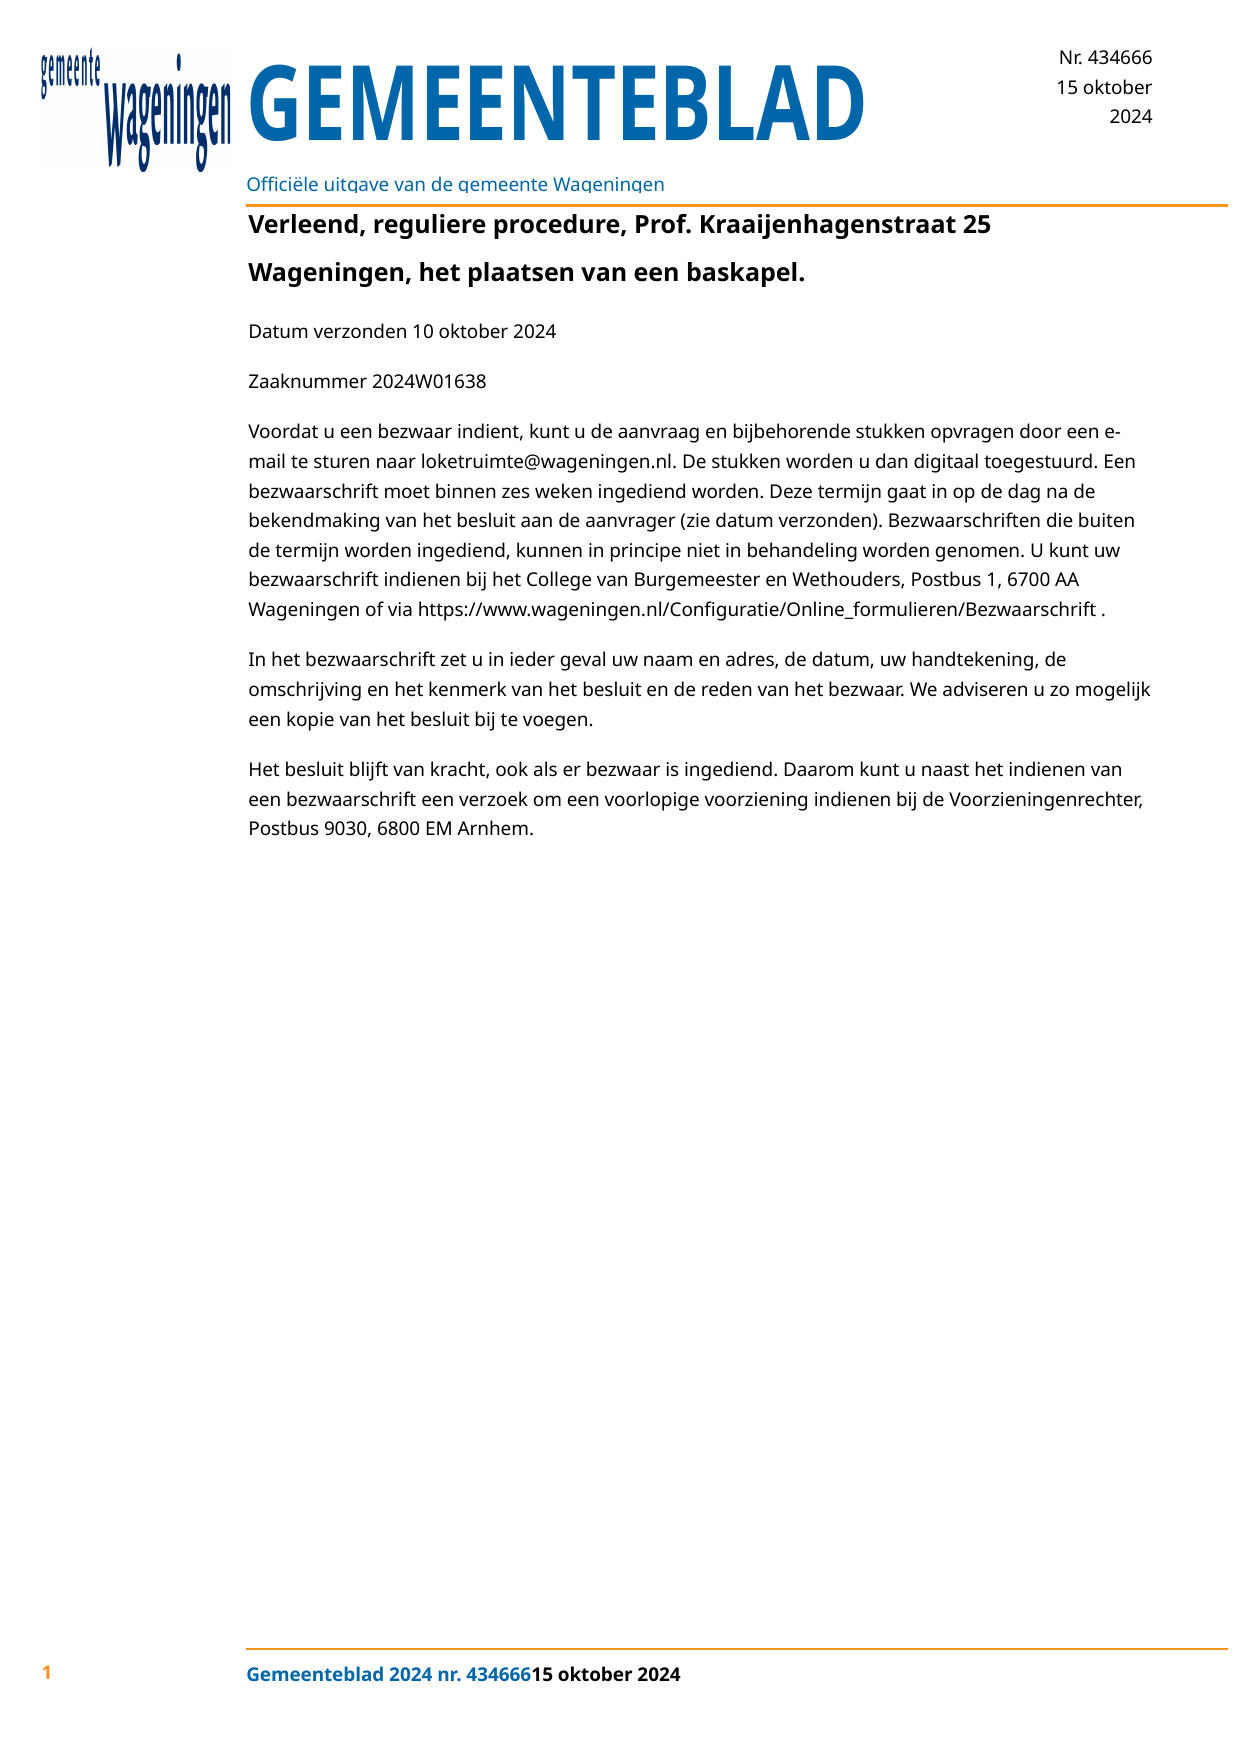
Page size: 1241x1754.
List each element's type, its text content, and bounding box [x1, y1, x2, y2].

text Verleend, reguliere procedure, Prof. Kraaijenhagenstraat 25 Wageningen, het plaatsen van een baskapel. [248, 207, 1152, 288]
text Datum verzonden 10 oktober 2024 [248, 318, 1152, 344]
text Het besluit blijft van kracht, ook als er bezwaar is ingediend. Daarom kunt u naast het indienen van een bezwaarschrift een verzoek om een voorlopige voorziening indienen bij de Voorzieningenrechter, Postbus 9030, 6800 EM Arnhem. [248, 756, 1152, 841]
text Voordat u een bezwaar indient, kunt u de aanvraag en bijbehorende stukken opvragen door een e-mail te sturen naar loketruimte@wageningen.nl. De stukken worden u dan digitaal toegestuurd. Een bezwaarschrift moet binnen zes weken ingediend worden. Deze termijn gaat in op de dag na de bekendmaking van het besluit aan de aanvrager (zie datum verzonden). Bezwaarschriften die buiten de termijn worden ingediend, kunnen in principe niet in behandeling worden genomen. U kunt uw bezwaarschrift indienen bij het College van Burgemeester en Wethouders, Postbus 1, 6700 AA Wageningen of via https://www.wageningen.nl/Configuratie/Online_formulieren/Bezwaarschrift . [248, 419, 1152, 622]
text In het bezwaarschrift zet u in ieder geval uw naam en adres, de datum, uw handtekening, de omschrijving en het kenmerk van het besluit en de reden van het bezwaar. We adviseren u zo mogelijk een kopie van het besluit bij te voegen. [248, 647, 1152, 732]
picture [41, 47, 231, 172]
text Zaaknummer 2024W01638 [248, 368, 1152, 394]
